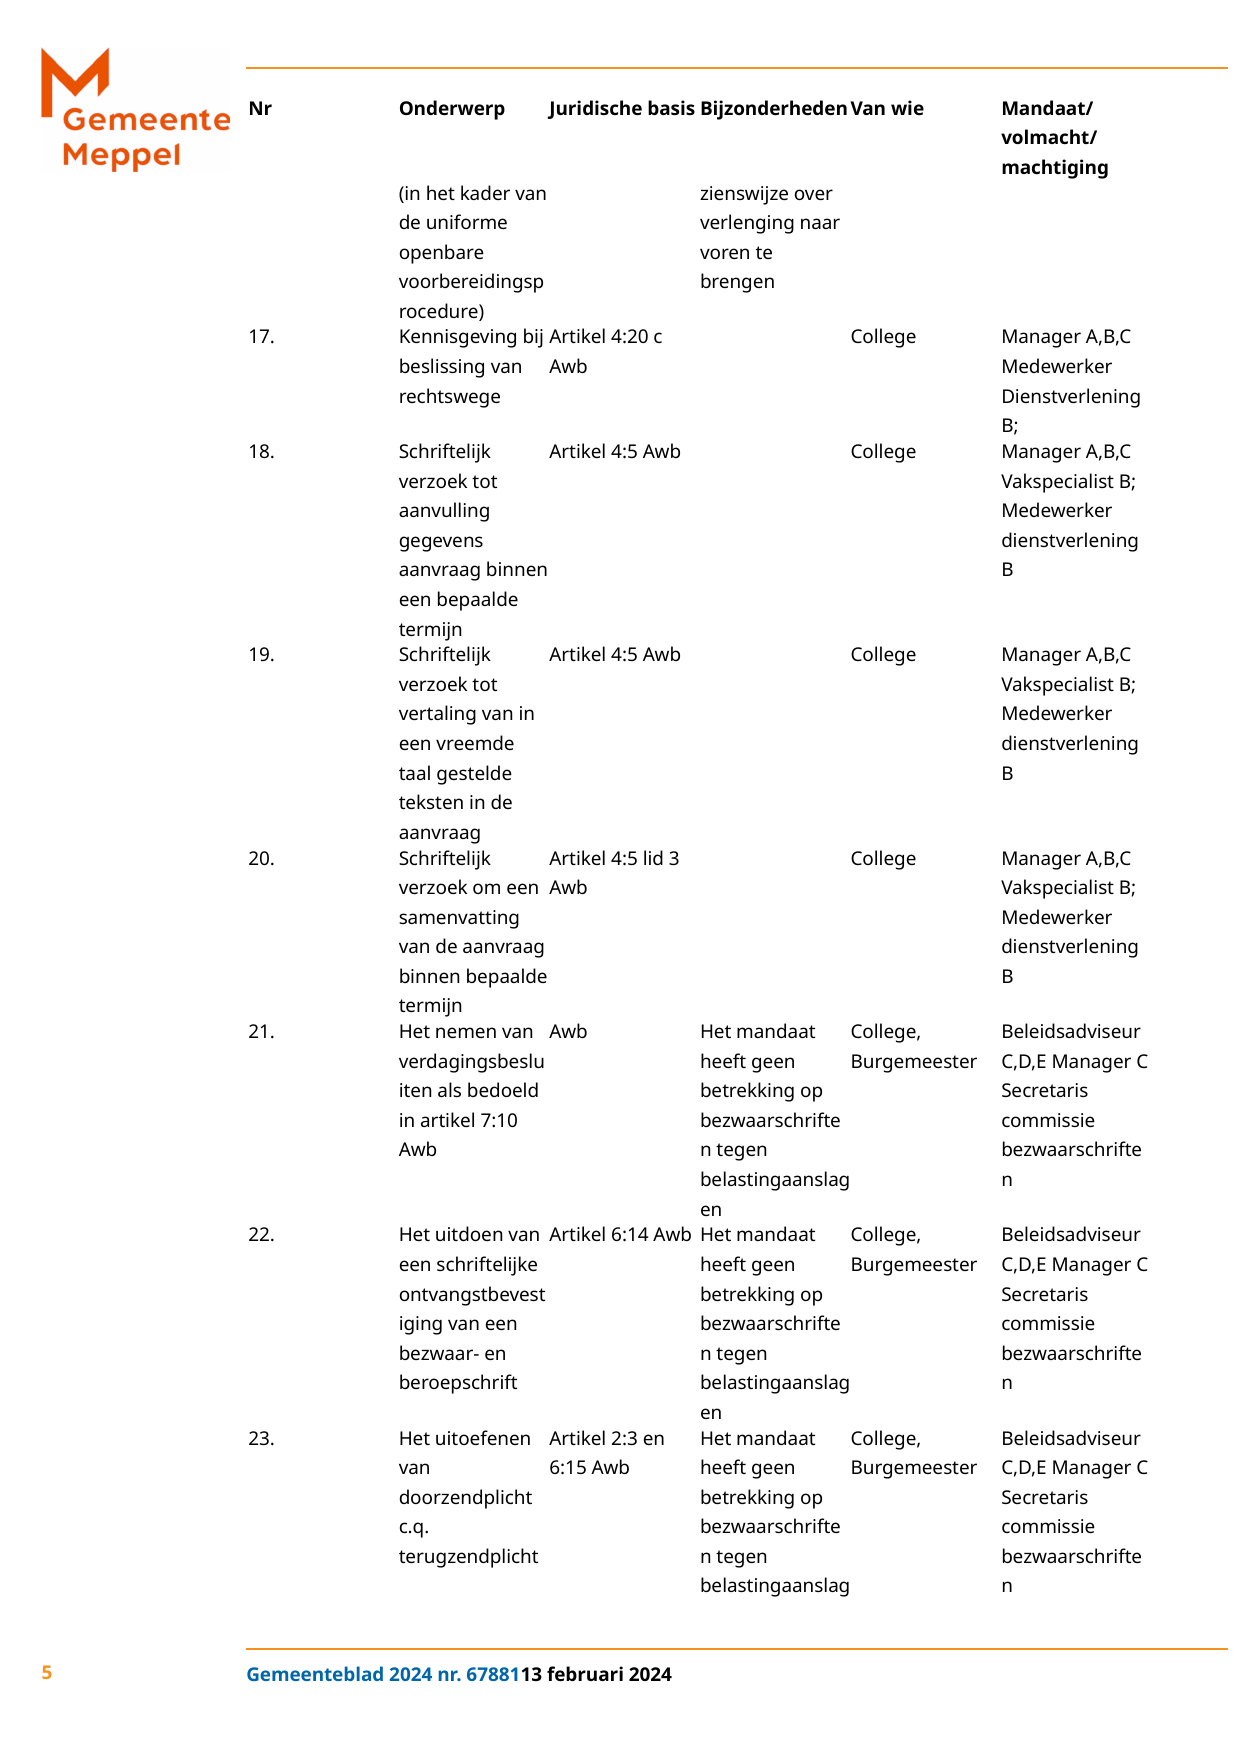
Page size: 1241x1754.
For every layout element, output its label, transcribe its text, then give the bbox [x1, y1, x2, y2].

table_cell [850, 180, 1001, 324]
table_cell [248, 1425, 398, 1598]
table_cell [248, 1018, 398, 1222]
table_header Bijzonderheden [700, 95, 850, 180]
table_cell zienswijze over verlenging naar voren te brengen [700, 180, 850, 324]
table_cell Schriftelijk verzoek tot vertaling van in een vreemde taal gestelde teksten in de aanvraag [399, 641, 549, 845]
table_cell [700, 324, 850, 438]
table_cell Manager A,B,C Medewerker Dienstverlening B; [1001, 324, 1152, 438]
picture [41, 47, 231, 172]
table_header Mandaat/volmacht/machtiging [1001, 95, 1152, 180]
table_header Juridische basis [549, 95, 700, 180]
table_cell Artikel 4:5 Awb [549, 438, 700, 641]
table_cell Beleidsadviseur C,D,E Manager C Secretaris commissie bezwaarschriften [1001, 1018, 1152, 1222]
table_cell Schriftelijk verzoek tot aanvulling gegevens aanvraag binnen een bepaalde termijn [399, 438, 549, 641]
table_cell Manager A,B,C Vakspecialist B; Medewerker dienstverlening B [1001, 641, 1152, 845]
table_cell Beleidsadviseur C,D,E Manager C Secretaris commissie bezwaarschriften [1001, 1222, 1152, 1425]
table_header Van wie [850, 95, 1001, 180]
table_header Onderwerp [399, 95, 549, 180]
table_cell Schriftelijk verzoek om een samenvatting van de aanvraag binnen bepaalde termijn [399, 845, 549, 1018]
table_cell [700, 641, 850, 845]
table_cell College [850, 438, 1001, 641]
table_cell [1001, 180, 1152, 324]
table_cell Manager A,B,C Vakspecialist B; Medewerker dienstverlening B [1001, 438, 1152, 641]
table_cell College [850, 641, 1001, 845]
table_cell College, Burgemeester [850, 1222, 1001, 1425]
table_cell Artikel 4:20 c Awb [549, 324, 700, 438]
table_cell Het mandaat heeft geen betrekking op bezwaarschriften tegen belastingaanslag [700, 1425, 850, 1598]
table_cell Manager A,B,C Vakspecialist B; Medewerker dienstverlening B [1001, 845, 1152, 1018]
table_cell [248, 180, 398, 324]
table_cell [700, 438, 850, 641]
table_cell [248, 845, 398, 1018]
table_cell Artikel 2:3 en 6:15 Awb [549, 1425, 700, 1598]
table_header Nr [248, 95, 398, 180]
table_cell Het uitoefenen van doorzendplicht c.q. terugzendplicht [399, 1425, 549, 1598]
table_cell [248, 324, 398, 438]
table_cell Het mandaat heeft geen betrekking op bezwaarschriften tegen belastingaanslagen [700, 1222, 850, 1425]
table_cell Het uitdoen van een schriftelijke ontvangstbevestiging van een bezwaar- en beroepschrift [399, 1222, 549, 1425]
table_cell [248, 641, 398, 845]
table_cell (in het kader van de uniforme openbare voorbereidingsprocedure) [399, 180, 549, 324]
table_cell [549, 180, 700, 324]
table_cell [700, 845, 850, 1018]
table_cell College, Burgemeester [850, 1018, 1001, 1222]
table_cell College [850, 845, 1001, 1018]
table_cell Awb [549, 1018, 700, 1222]
table_cell Artikel 4:5 Awb [549, 641, 700, 845]
table_cell Beleidsadviseur C,D,E Manager C Secretaris commissie bezwaarschriften [1001, 1425, 1152, 1598]
table_cell Artikel 6:14 Awb [549, 1222, 700, 1425]
table_cell College [850, 324, 1001, 438]
table_cell [248, 1222, 398, 1425]
table_cell Kennisgeving bij beslissing van rechtswege [399, 324, 549, 438]
table_cell College, Burgemeester [850, 1425, 1001, 1598]
table_cell Het nemen van verdagingsbesluiten als bedoeld in artikel 7:10 Awb [399, 1018, 549, 1222]
table_cell Artikel 4:5 lid 3 Awb [549, 845, 700, 1018]
table_cell [248, 438, 398, 641]
table_cell Het mandaat heeft geen betrekking op bezwaarschriften tegen belastingaanslagen [700, 1018, 850, 1222]
